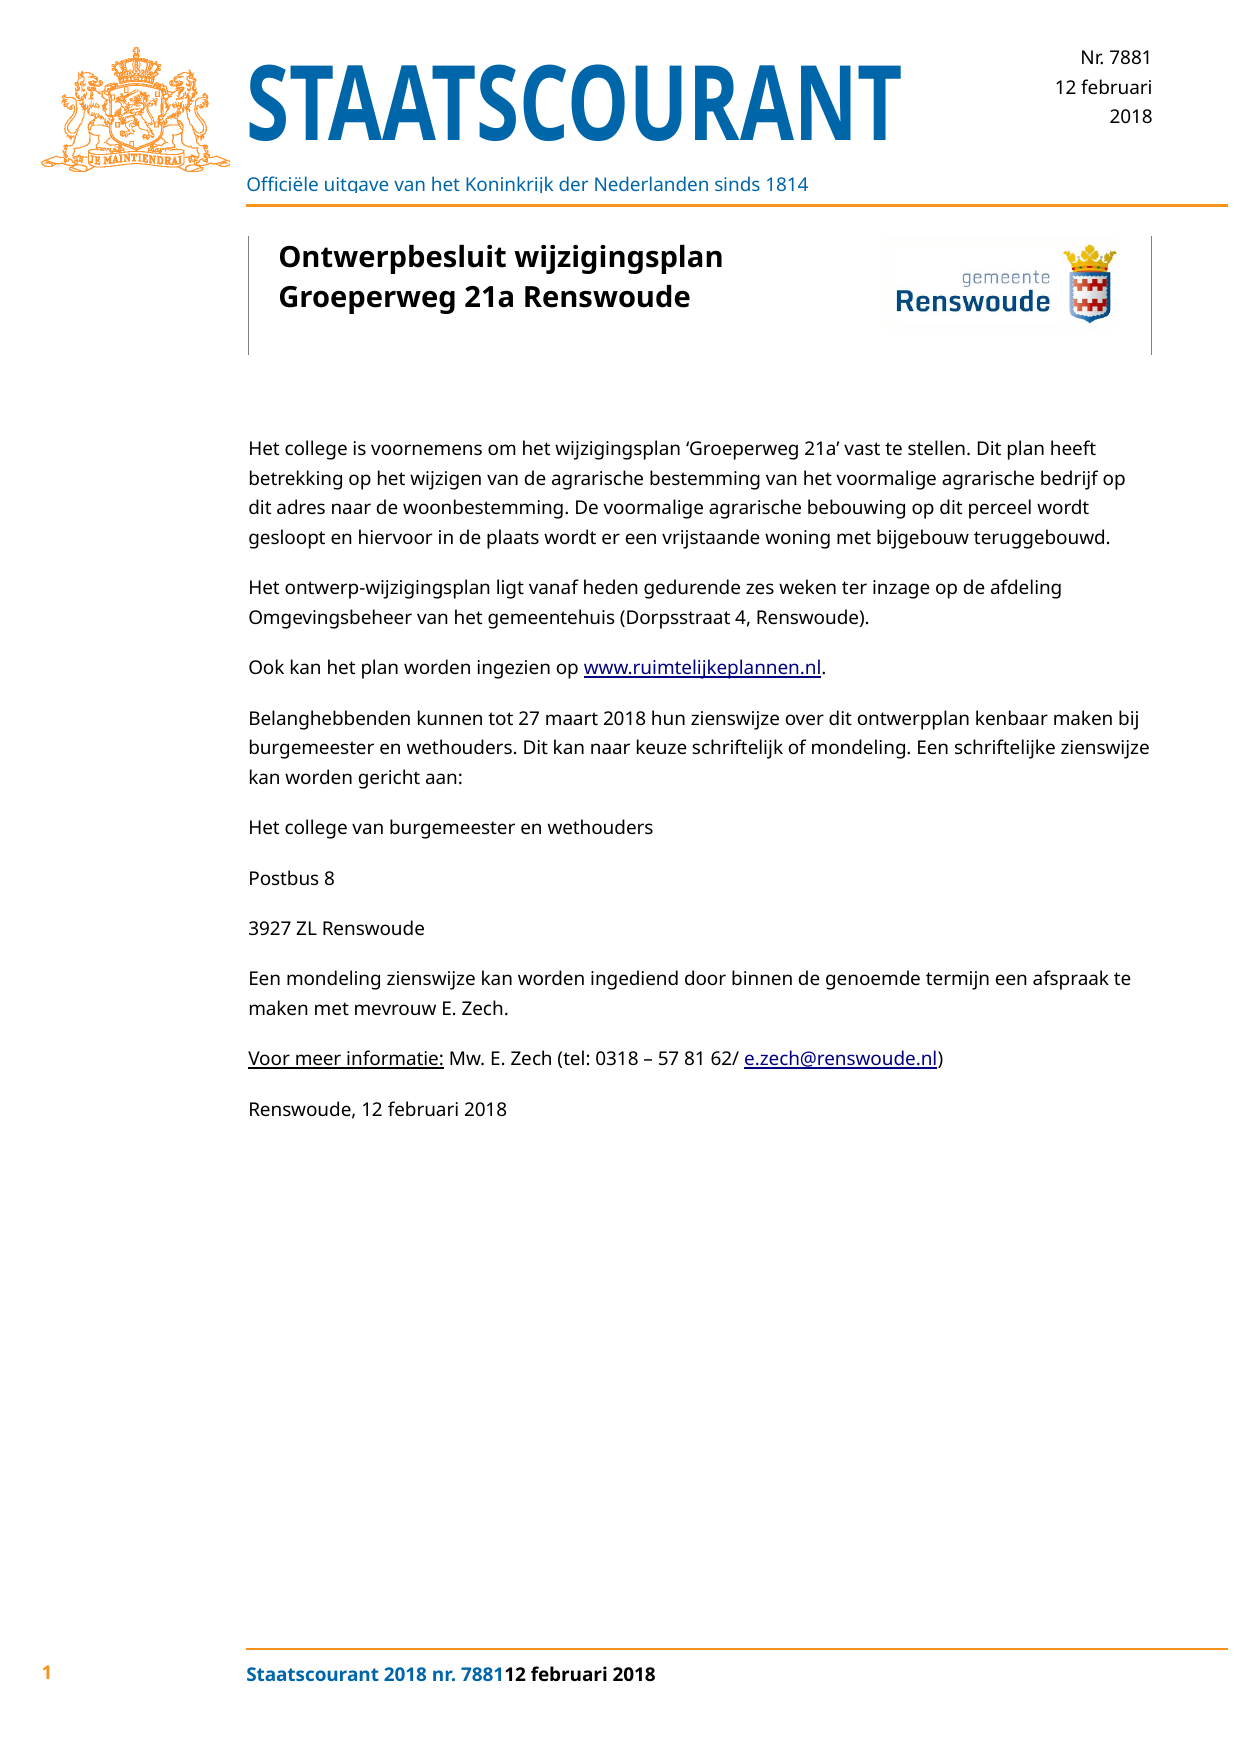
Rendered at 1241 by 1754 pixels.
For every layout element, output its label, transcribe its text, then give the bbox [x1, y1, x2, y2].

text Belanghebbenden kunnen tot 27 maart 2018 hun zienswijze over dit ontwerpplan kenbaar maken bij burgemeester en wethouders. Dit kan naar keuze schriftelijk of mondeling. Een schriftelijke zienswijze kan worden gericht aan: [248, 705, 1152, 790]
picture [882, 236, 1119, 330]
table_header [1119, 236, 1151, 329]
text Renswoude, 12 februari 2018 [248, 1096, 1152, 1122]
picture [41, 47, 231, 172]
text Voor meer informatie: Mw. E. Zech (tel: 0318 – 57 81 62/ e.zech@renswoude.nl) [248, 1046, 1152, 1071]
text Het college van burgemeester en wethouders [248, 814, 1152, 840]
table_header [850, 236, 882, 329]
text Het college is voornemens om het wijzigingsplan ‘Groeperweg 21a’ vast te stellen. Dit plan heeft betrekking op het wijzigen van de agrarische bestemming van het voormalige agrarische bedrijf op dit adres naar de woonbestemming. De voormalige agrarische bebouwing op dit perceel wordt gesloopt en hiervoor in de plaats wordt er een vrijstaande woning met bijgebouw teruggebouwd. [248, 435, 1152, 550]
text 3927 ZL Renswoude [248, 915, 1152, 941]
table_header Ontwerpbesluit wijzigingsplan Groeperweg 21a Renswoude [249, 236, 850, 355]
text Het ontwerp-wijzigingsplan ligt vanaf heden gedurende zes weken ter inzage op de afdeling Omgevingsbeheer van het gemeentehuis (Dorpsstraat 4, Renswoude). [248, 574, 1152, 630]
table_header [850, 330, 1151, 355]
text Postbus 8 [248, 865, 1152, 891]
text Een mondeling zienswijze kan worden ingediend door binnen de genoemde termijn een afspraak te maken met mevrouw E. Zech. [248, 966, 1152, 1021]
text Ook kan het plan worden ingezien op www.ruimtelijkeplannen.nl. [248, 654, 1152, 680]
